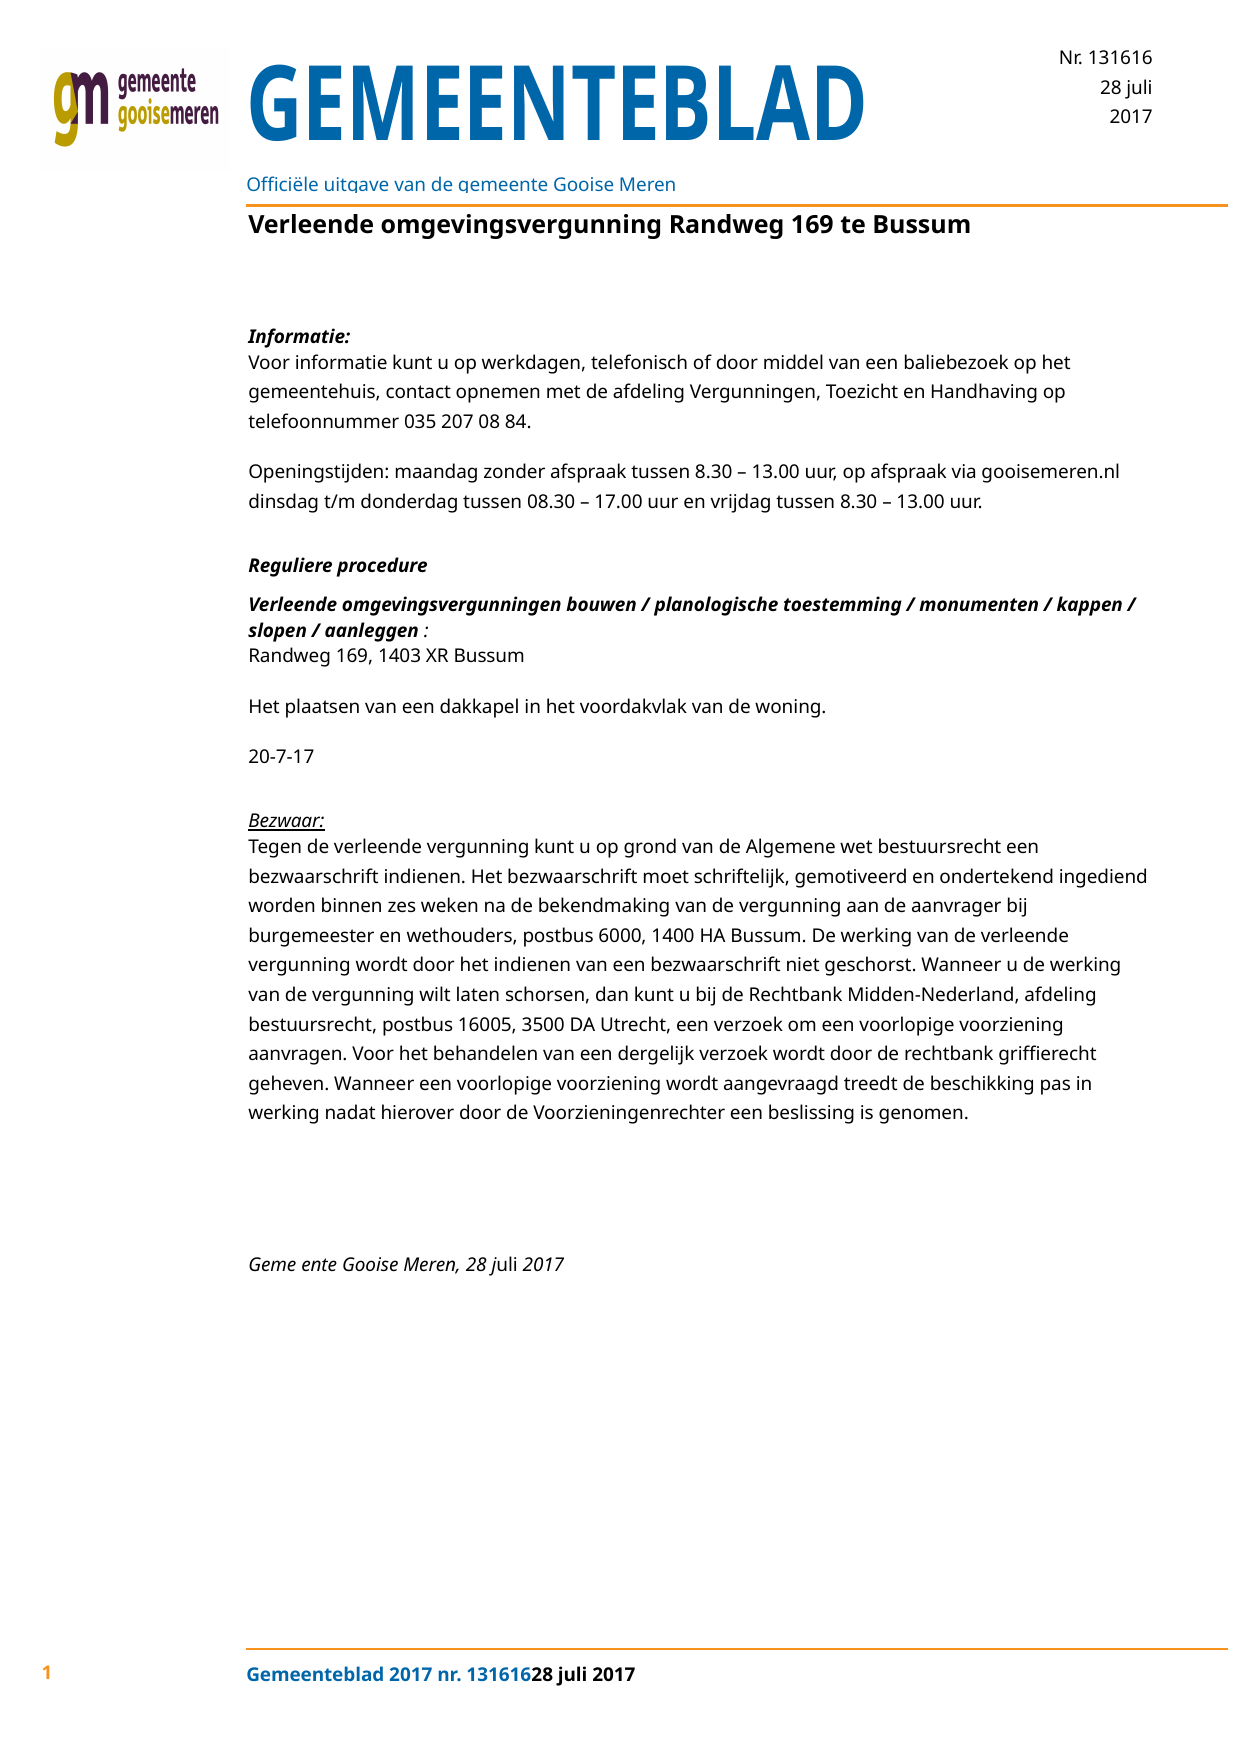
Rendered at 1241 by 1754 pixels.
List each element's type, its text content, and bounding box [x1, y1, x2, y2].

text Bezwaar: [248, 807, 1152, 833]
text Reguliere procedure [248, 552, 1152, 578]
text Informatie: [248, 323, 1152, 349]
text 20-7-17 [248, 743, 1152, 769]
text Verleende omgevingsvergunningen bouwen / planologische toestemming / monumenten / kappen / slopen / aanleggen : [248, 591, 1152, 643]
text Randweg 169, 1403 XR Bussum [248, 643, 1152, 668]
text Geme ente Gooise Meren, 28 juli 2017 [248, 1251, 1152, 1276]
picture [41, 47, 231, 172]
text Tegen de verleende vergunning kunt u op grond van de Algemene wet bestuursrecht een bezwaarschrift indienen. Het bezwaarschrift moet schriftelijk, gemotiveerd en ondertekend ingediend worden binnen zes weken na de bekendmaking van de vergunning aan de aanvrager bij burgemeester en wethouders, postbus 6000, 1400 HA Bussum. De werking van de verleende vergunning wordt door het indienen van een bezwaarschrift niet geschorst. Wanneer u de werking van de vergunning wilt laten schorsen, dan kunt u bij de Rechtbank Midden-Nederland, afdeling bestuursrecht, postbus 16005, 3500 DA Utrecht, een verzoek om een voorlopige voorziening aanvragen. Voor het behandelen van een dergelijk verzoek wordt door de rechtbank griffierecht geheven. Wanneer een voorlopige voorziening wordt aangevraagd treedt de beschikking pas in werking nadat hierover door de Voorzieningenrechter een beslissing is genomen. [248, 833, 1152, 1125]
text Verleende omgevingsvergunning Randweg 169 te Bussum [248, 207, 1152, 241]
text Openingstijden: maandag zonder afspraak tussen 8.30 – 13.00 uur, op afspraak via gooisemeren.nl dinsdag t/m donderdag tussen 08.30 – 17.00 uur en vrijdag tussen 8.30 – 13.00 uur. [248, 458, 1152, 514]
text Voor informatie kunt u op werkdagen, telefonisch of door middel van een baliebezoek op het gemeentehuis, contact opnemen met de afdeling Vergunningen, Toezicht en Handhaving op telefoonnummer 035 207 08 84. [248, 349, 1152, 434]
text Het plaatsen van een dakkapel in het voordakvlak van de woning. [248, 693, 1152, 719]
